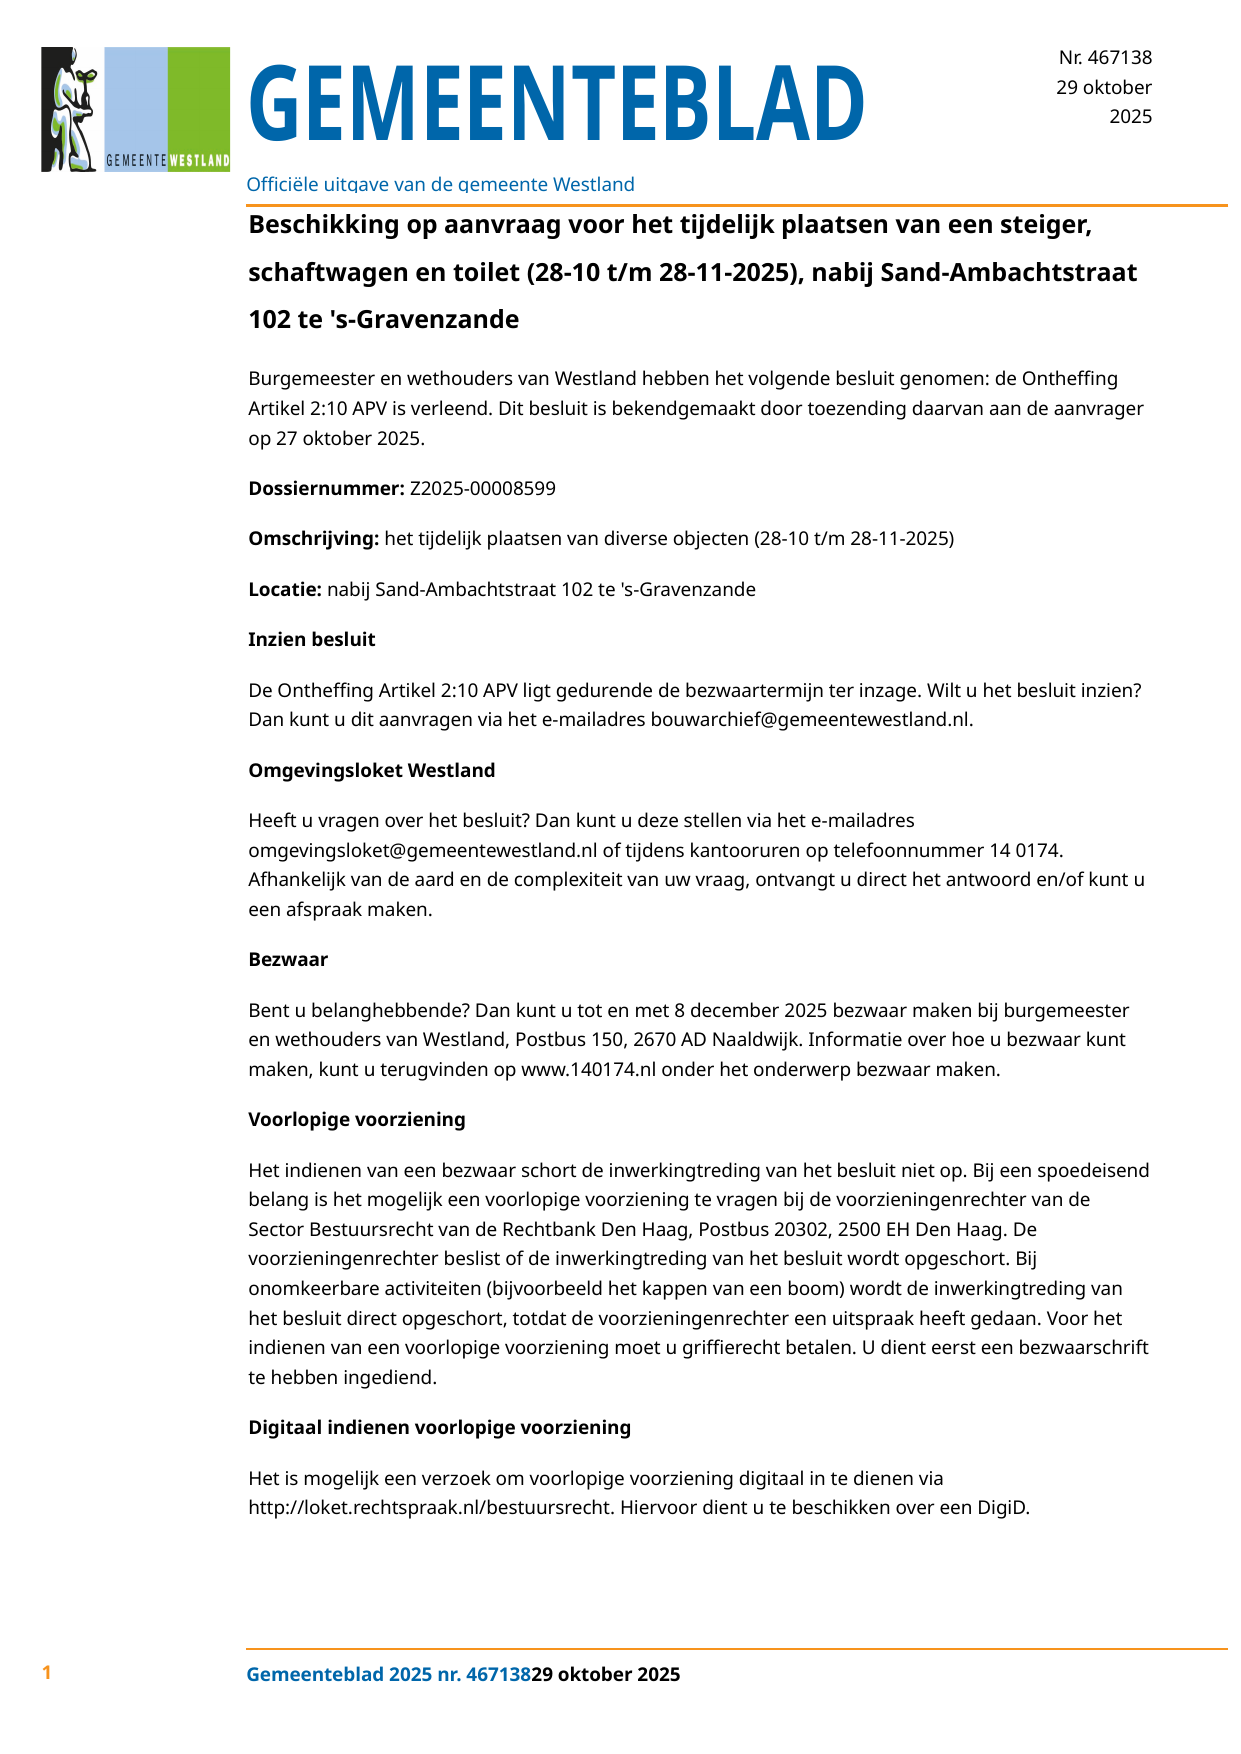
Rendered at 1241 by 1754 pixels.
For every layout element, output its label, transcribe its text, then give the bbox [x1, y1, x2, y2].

text Locatie: nabij Sand-Ambachtstraat 102 te 's-Gravenzande [248, 576, 1152, 602]
text Beschikking op aanvraag voor het tijdelijk plaatsen van een steiger, schaftwagen en toilet (28-10 t/m 28-11-2025), nabij Sand-Ambachtstraat 102 te 's-Gravenzande [248, 207, 1152, 336]
text Bent u belanghebbende? Dan kunt u tot en met 8 december 2025 bezwaar maken bij burgemeester en wethouders van Westland, Postbus 150, 2670 AD Naaldwijk. Informatie over hoe u bezwaar kunt maken, kunt u terugvinden op www.140174.nl onder het onderwerp bezwaar maken. [248, 997, 1152, 1082]
text Heeft u vragen over het besluit? Dan kunt u deze stellen via het e-mailadres omgevingsloket@gemeentewestland.nl of tijdens kantooruren op telefoonnummer 14 0174. Afhankelijk van de aard en de complexiteit van uw vraag, ontvangt u direct het antwoord en/of kunt u een afspraak maken. [248, 807, 1152, 922]
text Het indienen van een bezwaar schort de inwerkingtreding van het besluit niet op. Bij een spoedeisend belang is het mogelijk een voorlopige voorziening te vragen bij de voorzieningenrechter van de Sector Bestuursrecht van de Rechtbank Den Haag, Postbus 20302, 2500 EH Den Haag. De voorzieningenrechter beslist of de inwerkingtreding van het besluit wordt opgeschort. Bij onomkeerbare activiteiten (bijvoorbeeld het kappen van een boom) wordt de inwerkingtreding van het besluit direct opgeschort, totdat de voorzieningenrechter een uitspraak heeft gedaan. Voor het indienen van een voorlopige voorziening moet u griffierecht betalen. U dient eerst een bezwaarschrift te hebben ingediend. [248, 1157, 1152, 1389]
text Bezwaar [248, 946, 1152, 972]
text Inzien besluit [248, 626, 1152, 652]
text Dossiernummer: Z2025-00008599 [248, 475, 1152, 501]
text Het is mogelijk een verzoek om voorlopige voorziening digitaal in te dienen via http://loket.rechtspraak.nl/bestuursrecht. Hiervoor dient u te beschikken over een DigiD. [248, 1465, 1152, 1520]
text Omgevingsloket Westland [248, 757, 1152, 782]
text Omschrijving: het tijdelijk plaatsen van diverse objecten (28-10 t/m 28-11-2025) [248, 526, 1152, 551]
text Burgemeester en wethouders van Westland hebben het volgende besluit genomen: de Ontheffing Artikel 2:10 APV is verleend. Dit besluit is bekendgemaakt door toezending daarvan aan de aanvrager op 27 oktober 2025. [248, 366, 1152, 450]
picture [41, 47, 231, 172]
text Voorlopige voorziening [248, 1106, 1152, 1132]
text Digitaal indienen voorlopige voorziening [248, 1414, 1152, 1440]
text De Ontheffing Artikel 2:10 APV ligt gedurende de bezwaartermijn ter inzage. Wilt u het besluit inzien? Dan kunt u dit aanvragen via het e-mailadres bouwarchief@gemeentewestland.nl. [248, 677, 1152, 732]
